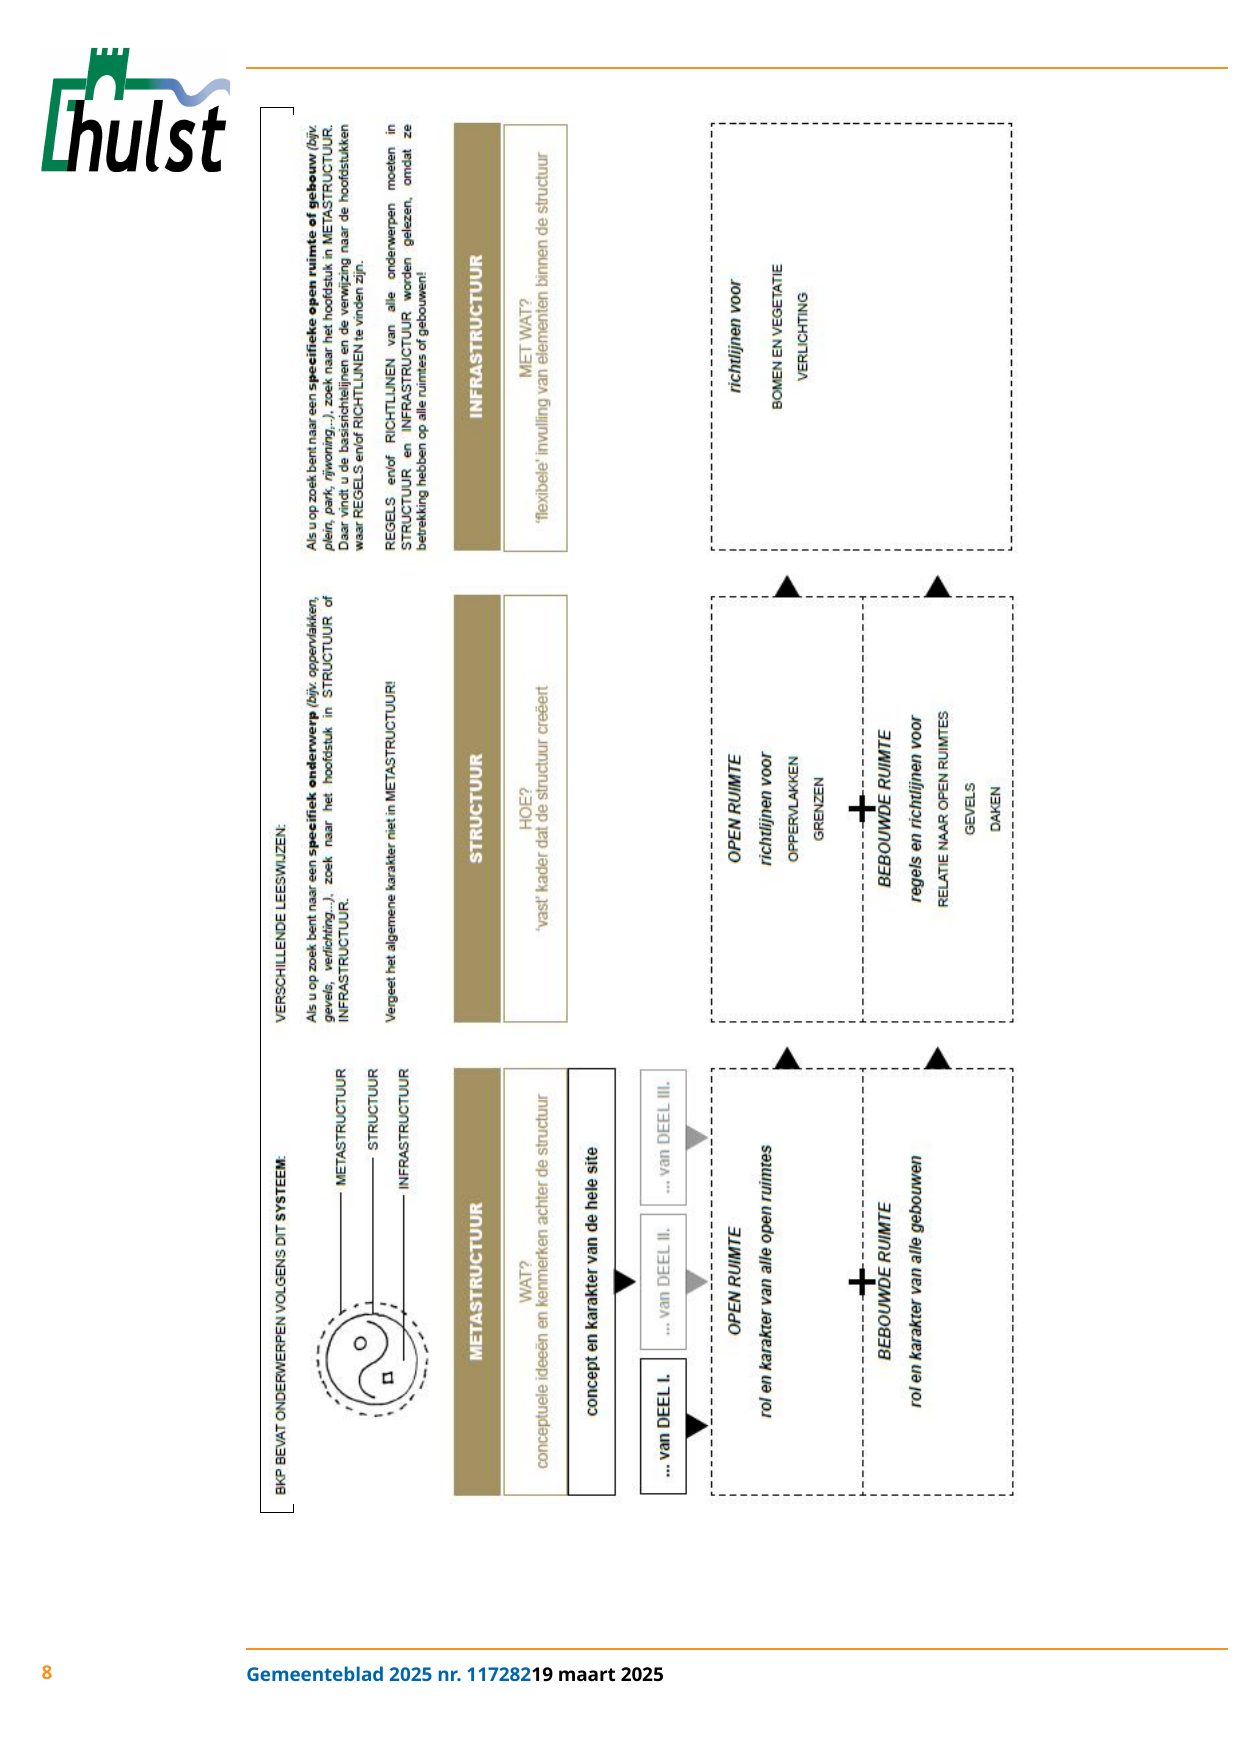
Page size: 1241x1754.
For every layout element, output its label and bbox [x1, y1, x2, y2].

picture [268, 115, 1019, 1504]
picture [41, 47, 231, 172]
